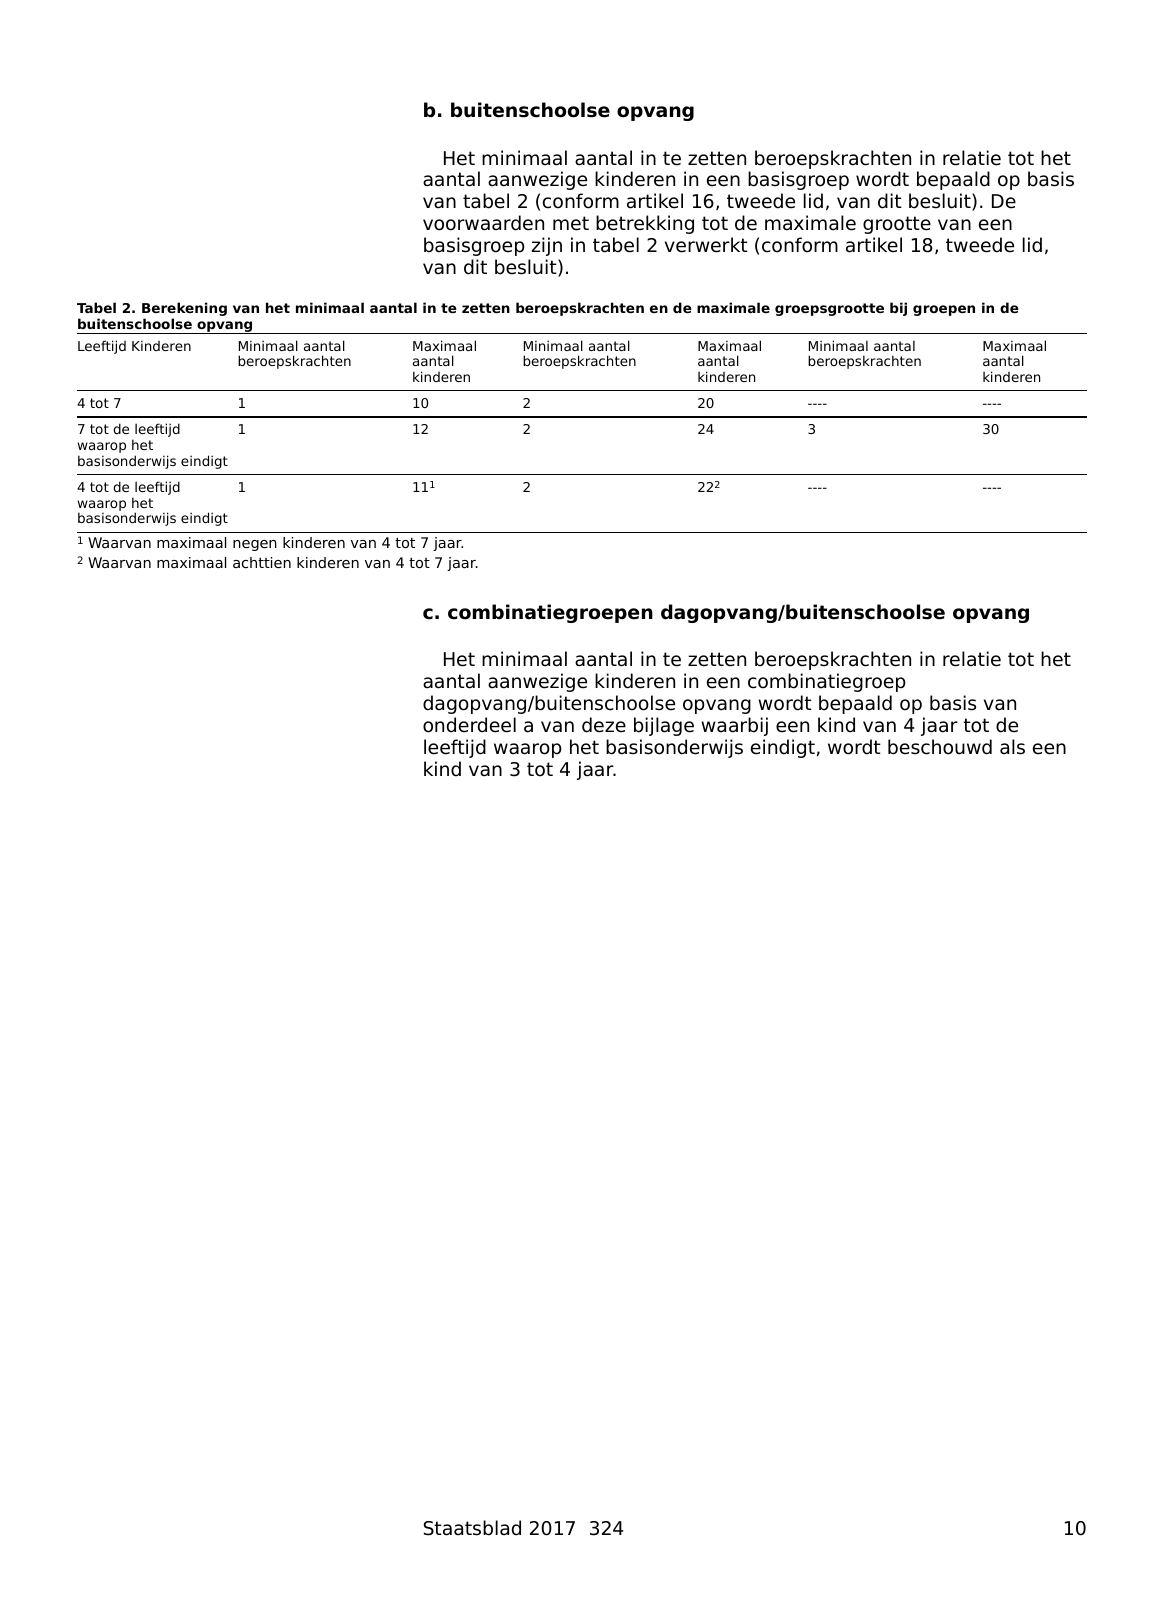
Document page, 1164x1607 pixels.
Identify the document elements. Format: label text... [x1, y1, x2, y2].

table_header Tabel 2. Berekening van het minimaal aantal in te zetten beroepskrachten en de maximale groepsgrootte bij groepen in de buitenschoolse opvang [77, 301, 1087, 333]
table_cell 222 [691, 475, 801, 532]
table_cell 10 [406, 391, 516, 416]
table_cell 2 [516, 418, 691, 474]
table_cell 24 [691, 418, 801, 474]
table_cell Leeftijd Kinderen [77, 334, 231, 390]
table_cell ---- [976, 475, 1087, 532]
table_cell 1 [231, 475, 406, 532]
table_cell 7 tot de leeftijd waarop het basisonderwijs eindigt [77, 418, 231, 474]
table_cell Minimaal aantal beroepskrachten [801, 334, 976, 390]
text Het minimaal aantal in te zetten beroepskrachten in relatie tot het aantal aanwezige kinderen in een combinatiegroep dagopvang/buitenschoolse opvang wordt bepaald op basis van onderdeel a van deze bijlage waarbij een kind van 4 jaar tot de leeftijd waarop het basisonderwijs eindigt, wordt beschouwd als een kind van 3 tot 4 jaar. [422, 649, 1087, 781]
table_cell 1 [231, 391, 406, 416]
table_cell Minimaal aantal beroepskrachten [516, 334, 691, 390]
table_cell ---- [801, 475, 976, 532]
table_cell 3 [801, 418, 976, 474]
table_cell ---- [976, 391, 1087, 416]
subtitle c. combinatiegroepen dagopvang/buitenschoolse opvang [422, 602, 1087, 624]
table_cell 12 [406, 418, 516, 474]
table_cell 2 [516, 475, 691, 532]
table_cell 4 tot de leeftijd waarop het basisonderwijs eindigt [77, 475, 231, 532]
table_cell Maximaal aantal kinderen [406, 334, 516, 390]
table_cell 30 [976, 418, 1087, 474]
table_cell Minimaal aantal beroepskrachten [231, 334, 406, 390]
subtitle b. buitenschoolse opvang [422, 100, 1087, 122]
table_cell 4 tot 7 [77, 391, 231, 416]
table_cell 20 [691, 391, 801, 416]
table_cell ---- [801, 391, 976, 416]
table_cell 111 [406, 475, 516, 532]
table_cell 1 Waarvan maximaal negen kinderen van 4 tot 7 jaar. 2 Waarvan maximaal achttien kinderen van 4 tot 7 jaar. [77, 533, 1087, 572]
table_cell Maximaal aantal kinderen [691, 334, 801, 390]
table_cell Maximaal aantal kinderen [976, 334, 1087, 390]
table_cell 2 [516, 391, 691, 416]
text Het minimaal aantal in te zetten beroepskrachten in relatie tot het aantal aanwezige kinderen in een basisgroep wordt bepaald op basis van tabel 2 (conform artikel 16, tweede lid, van dit besluit). De voorwaarden met betrekking tot de maximale grootte van een basisgroep zijn in tabel 2 verwerkt (conform artikel 18, tweede lid, van dit besluit). [422, 147, 1087, 279]
table_cell 1 [231, 418, 406, 474]
